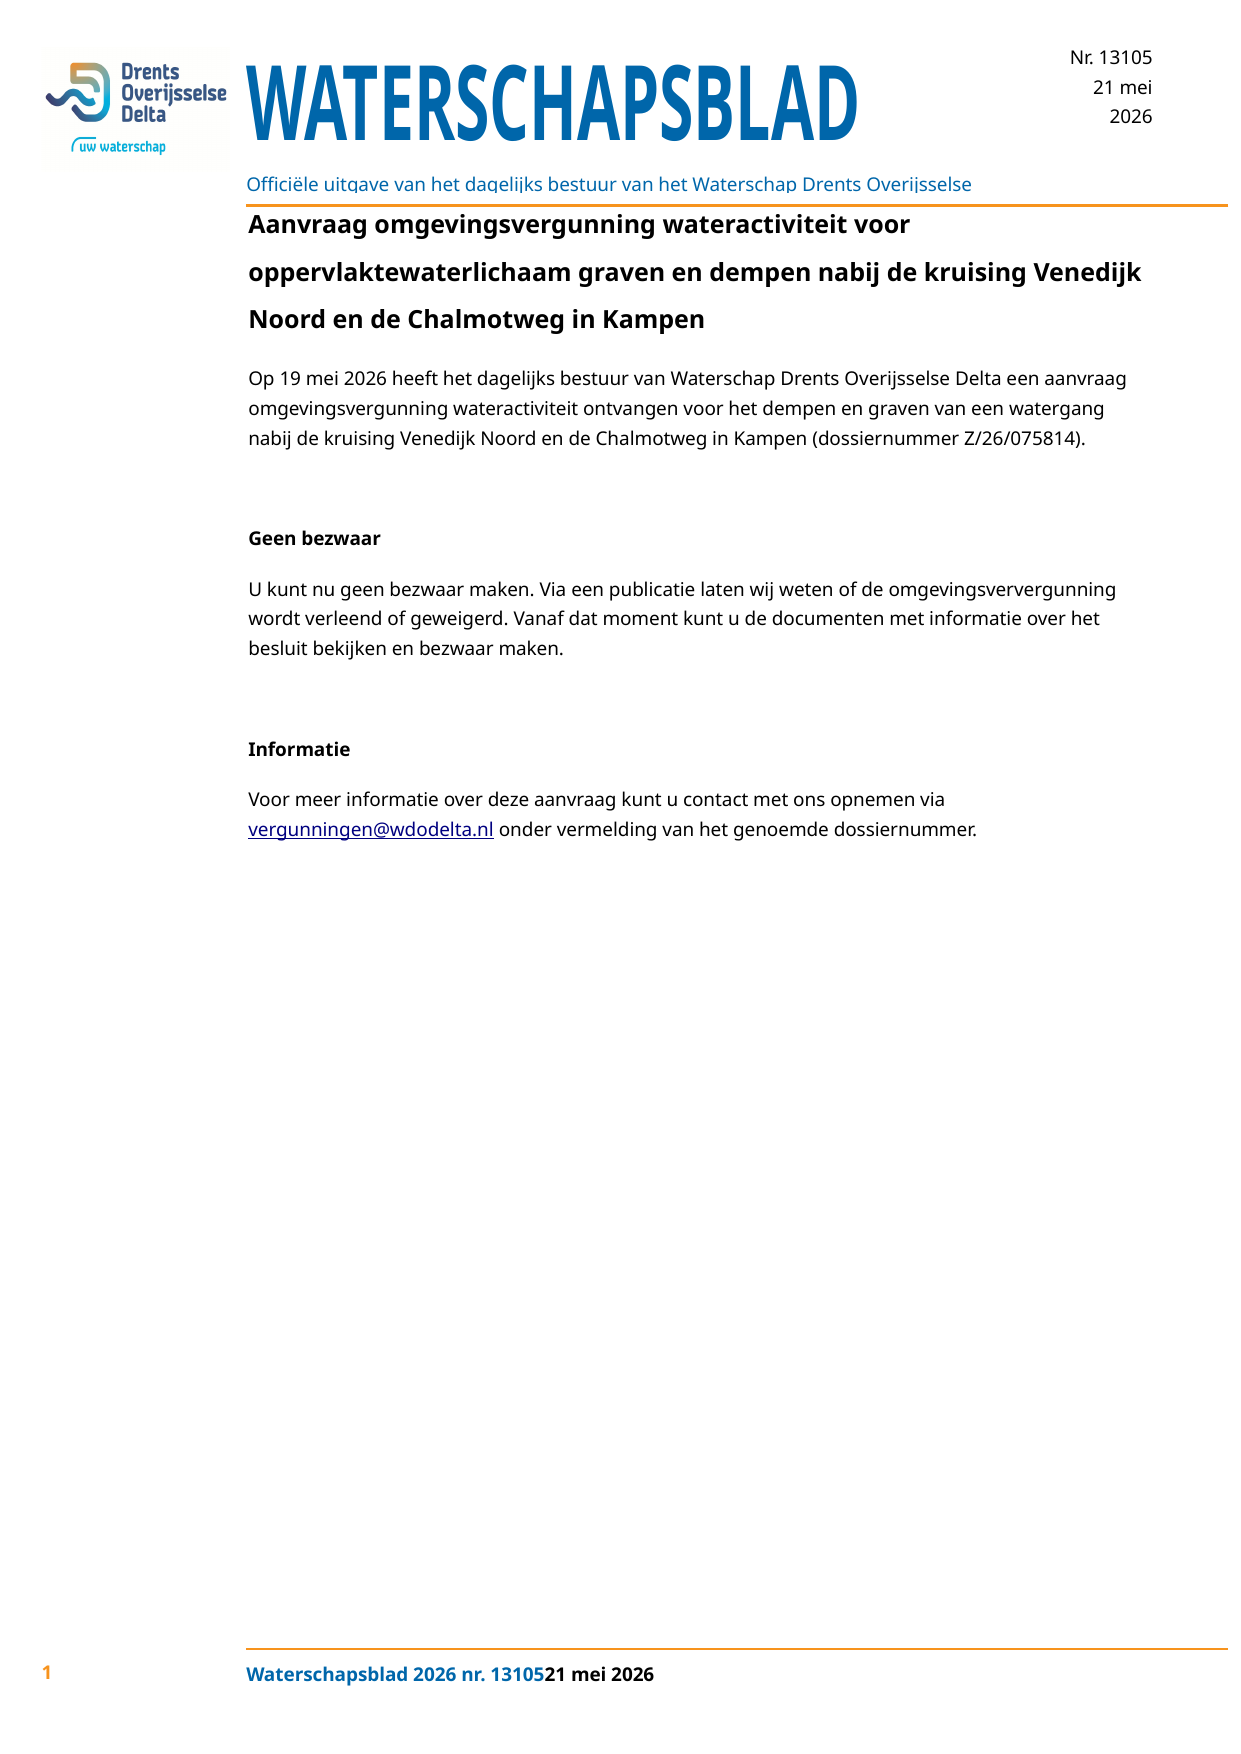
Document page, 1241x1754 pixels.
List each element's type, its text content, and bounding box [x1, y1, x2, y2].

picture [41, 47, 231, 172]
text Op 19 mei 2026 heeft het dagelijks bestuur van Waterschap Drents Overijsselse Delta een aanvraag omgevingsvergunning wateractiviteit ontvangen voor het dempen en graven van een watergang nabij de kruising Venedijk Noord en de Chalmotweg in Kampen (dossiernummer Z/26/075814). [248, 366, 1152, 450]
text Voor meer informatie over deze aanvraag kunt u contact met ons opnemen via vergunningen@wdodelta.nl onder vermelding van het genoemde dossiernummer. [248, 786, 1152, 842]
text Aanvraag omgevingsvergunning wateractiviteit voor oppervlaktewaterlichaam graven en dempen nabij de kruising Venedijk Noord en de Chalmotweg in Kampen [248, 207, 1152, 336]
text Informatie [248, 736, 1152, 762]
text Geen bezwaar [248, 526, 1152, 551]
text U kunt nu geen bezwaar maken. Via een publicatie laten wij weten of de omgevingsververgunning wordt verleend of geweigerd. Vanaf dat moment kunt u de documenten met informatie over het besluit bekijken en bezwaar maken. [248, 576, 1152, 661]
